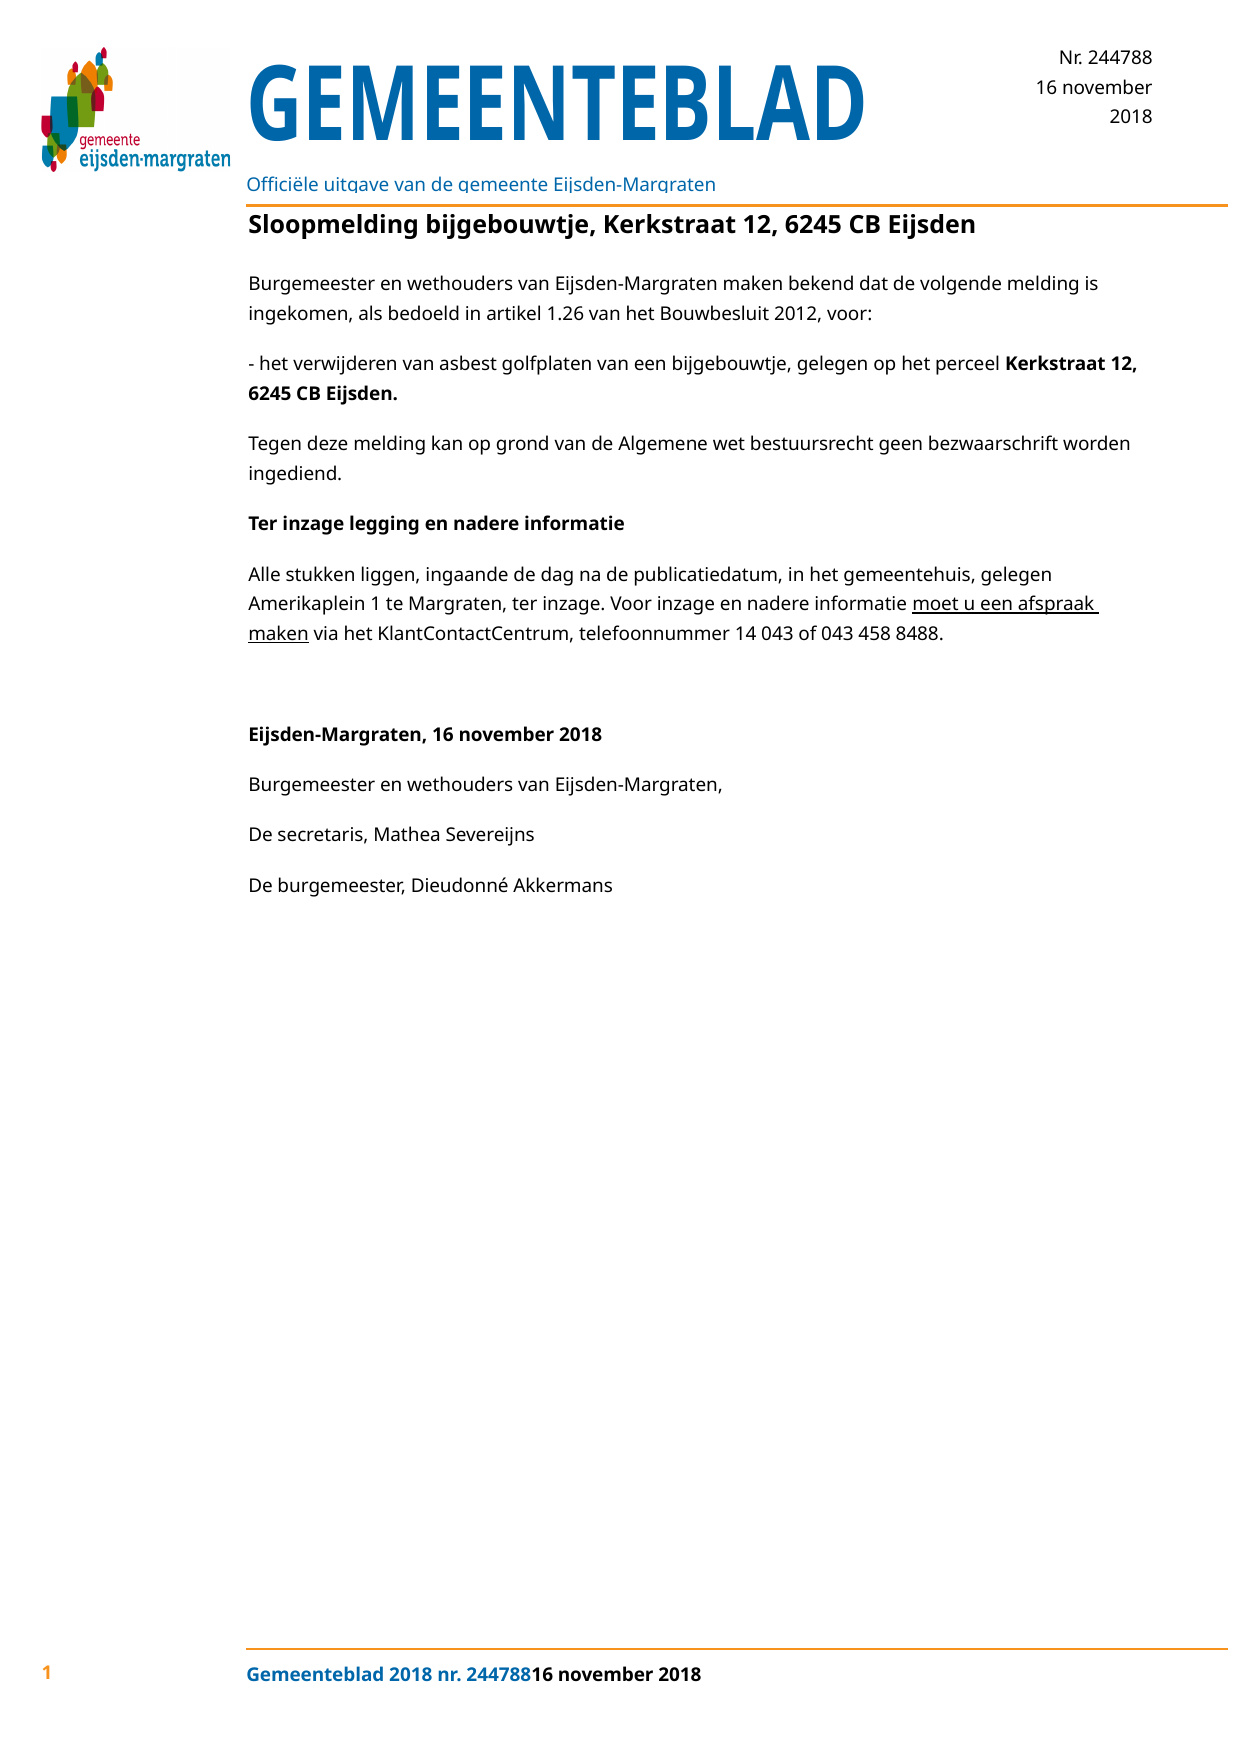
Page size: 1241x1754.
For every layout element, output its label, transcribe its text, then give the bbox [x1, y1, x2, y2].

text Burgemeester en wethouders van Eijsden-Margraten maken bekend dat de volgende melding is ingekomen, als bedoeld in artikel 1.26 van het Bouwbesluit 2012, voor: [248, 270, 1152, 326]
text - het verwijderen van asbest golfplaten van een bijgebouwtje, gelegen op het perceel Kerkstraat 12, 6245 CB Eijsden. [248, 350, 1152, 406]
text Alle stukken liggen, ingaande de dag na de publicatiedatum, in het gemeentehuis, gelegen Amerikaplein 1 te Margraten, ter inzage. Voor inzage en nadere informatie moet u een afspraak maken via het KlantContactCentrum, telefoonnummer 14 043 of 043 458 8488. [248, 561, 1152, 646]
text Eijsden-Margraten, 16 november 2018 [248, 721, 1152, 746]
text Sloopmelding bijgebouwtje, Kerkstraat 12, 6245 CB Eijsden [248, 207, 1152, 241]
text Tegen deze melding kan op grond van de Algemene wet bestuursrecht geen bezwaarschrift worden ingediend. [248, 430, 1152, 486]
text De burgemeester, Dieudonné Akkermans [248, 872, 1152, 898]
text Ter inzage legging en nadere informatie [248, 510, 1152, 536]
text Burgemeester en wethouders van Eijsden-Margraten, [248, 771, 1152, 797]
picture [41, 47, 231, 172]
text De secretaris, Mathea Severeijns [248, 822, 1152, 847]
